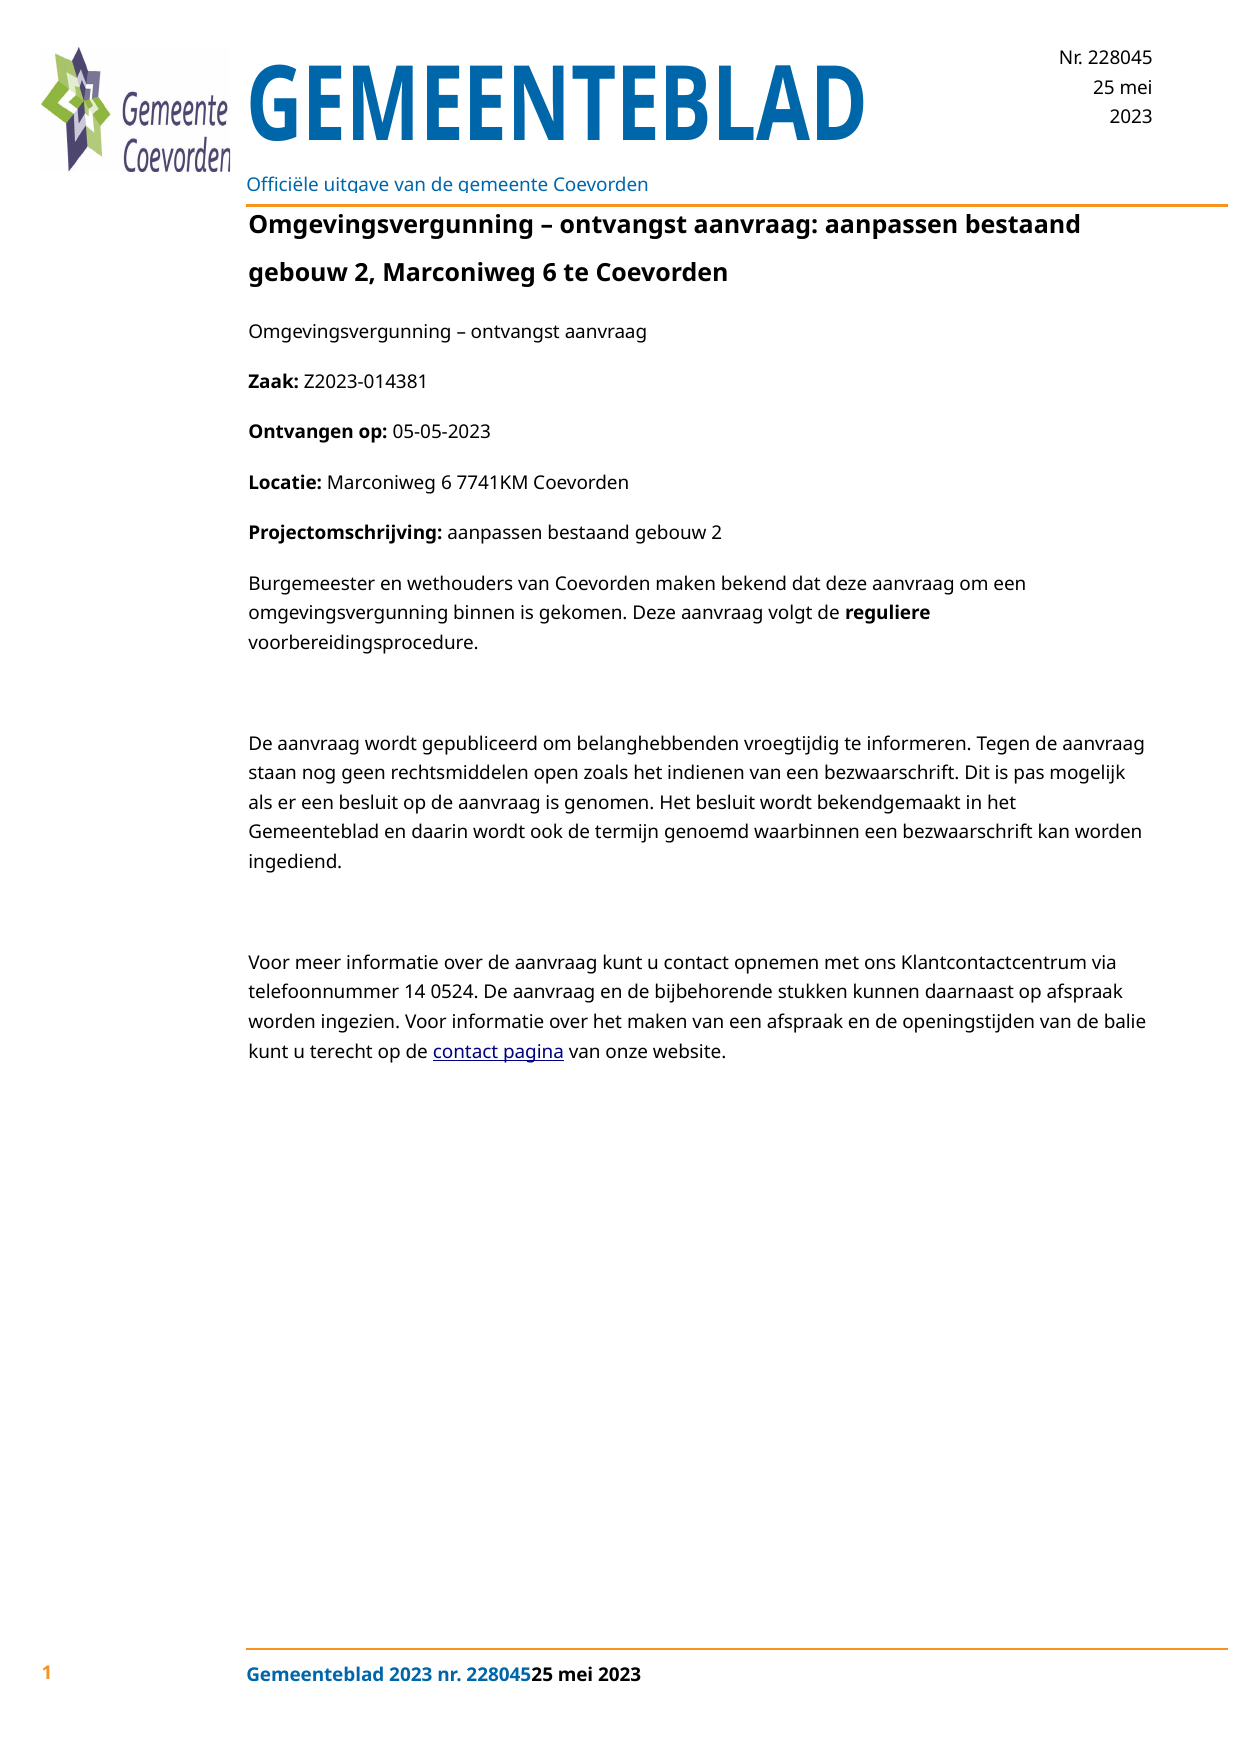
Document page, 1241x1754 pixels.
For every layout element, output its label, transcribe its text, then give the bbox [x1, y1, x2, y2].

text Locatie: Marconiweg 6 7741KM Coevorden [248, 469, 1152, 495]
text Zaak: Z2023-014381 [248, 368, 1152, 394]
text Burgemeester en wethouders van Coevorden maken bekend dat deze aanvraag om een omgevingsvergunning binnen is gekomen. Deze aanvraag volgt de reguliere voorbereidingsprocedure. [248, 570, 1152, 655]
text Ontvangen op: 05-05-2023 [248, 419, 1152, 444]
text Voor meer informatie over de aanvraag kunt u contact opnemen met ons Klantcontactcentrum via telefoonnummer 14 0524. De aanvraag en de bijbehorende stukken kunnen daarnaast op afspraak worden ingezien. Voor informatie over het maken van een afspraak en de openingstijden van de balie kunt u terecht op de contact pagina van onze website. [248, 949, 1152, 1064]
text Omgevingsvergunning – ontvangst aanvraag: aanpassen bestaand gebouw 2, Marconiweg 6 te Coevorden [248, 207, 1152, 288]
text De aanvraag wordt gepubliceerd om belanghebbenden vroegtijdig te informeren. Tegen de aanvraag staan nog geen rechtsmiddelen open zoals het indienen van een bezwaarschrift. Dit is pas mogelijk als er een besluit op de aanvraag is genomen. Het besluit wordt bekendgemaakt in het Gemeenteblad en daarin wordt ook de termijn genoemd waarbinnen een bezwaarschrift kan worden ingediend. [248, 730, 1152, 874]
text Omgevingsvergunning – ontvangst aanvraag [248, 318, 1152, 344]
picture [41, 47, 231, 172]
text Projectomschrijving: aanpassen bestaand gebouw 2 [248, 519, 1152, 545]
